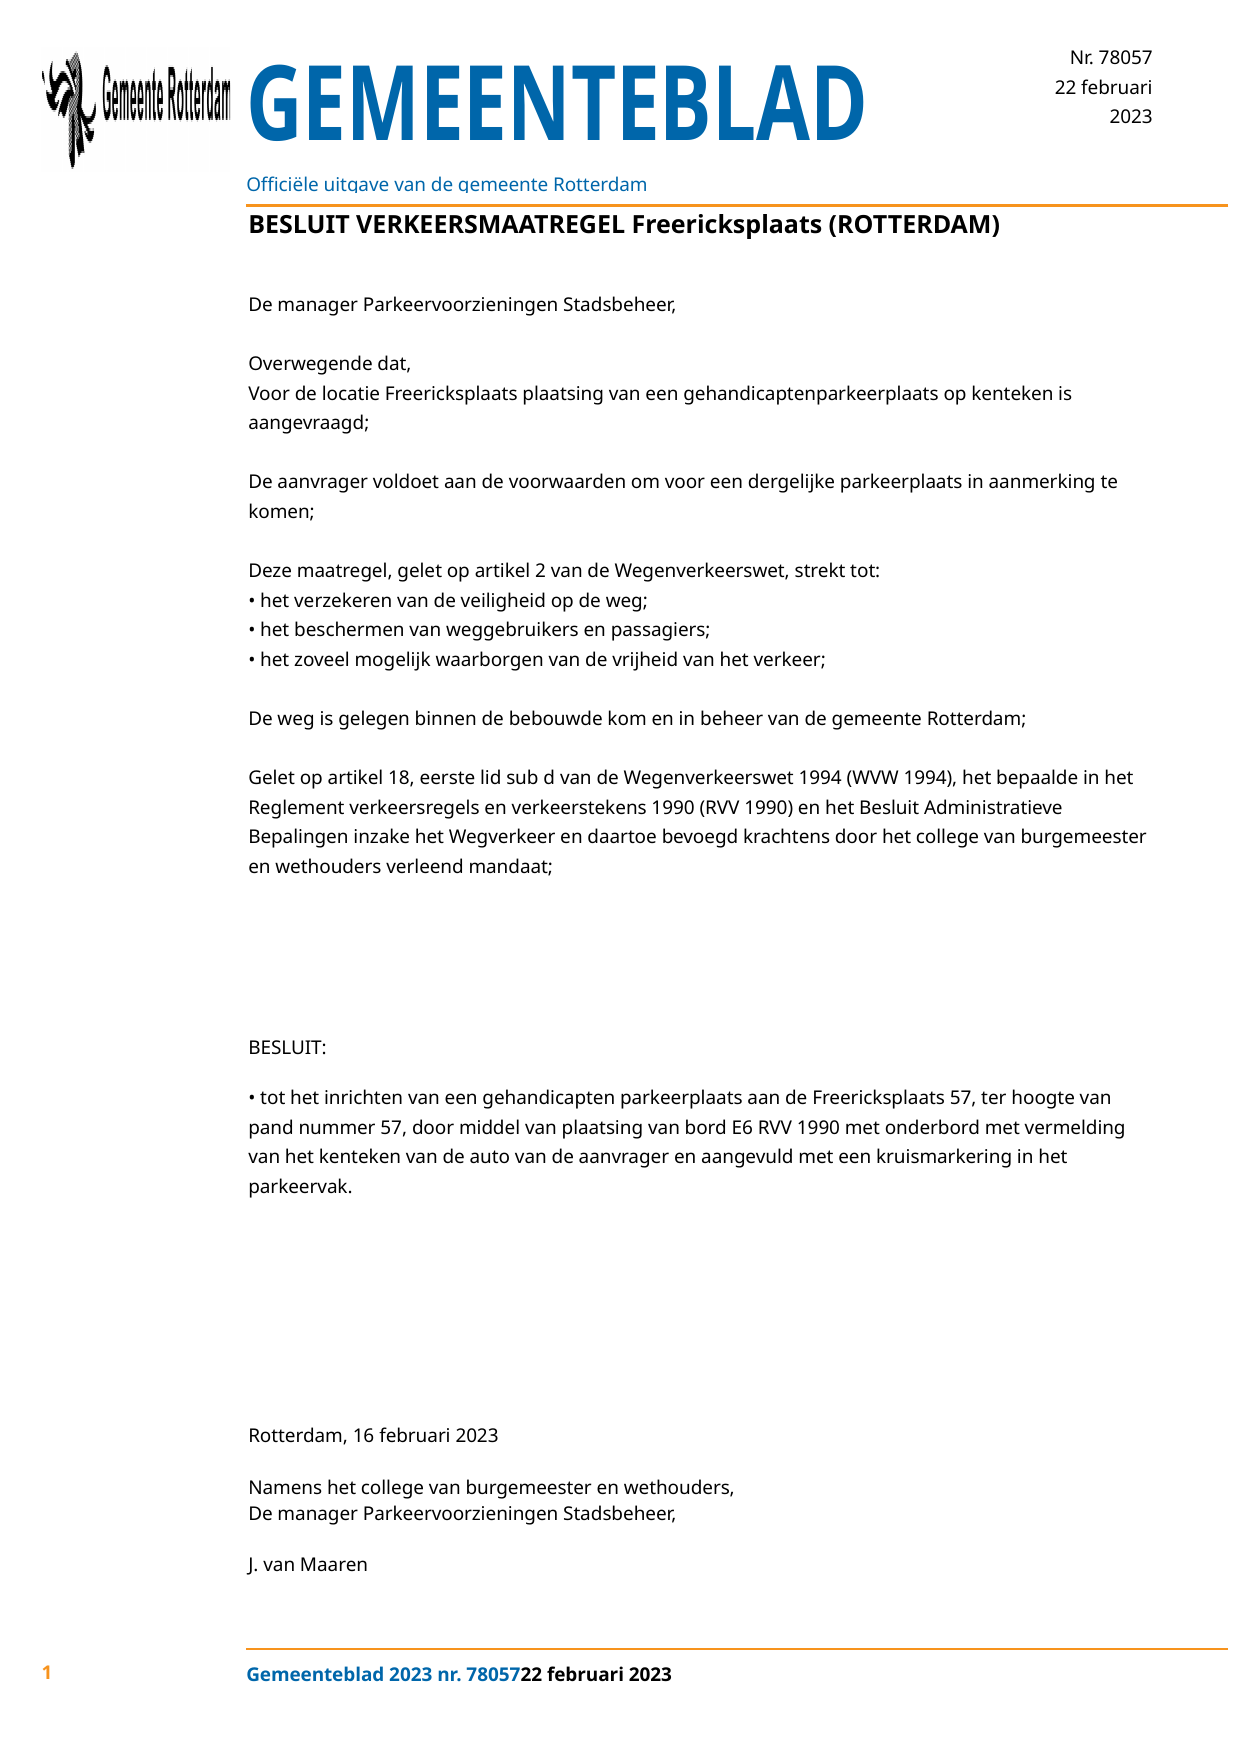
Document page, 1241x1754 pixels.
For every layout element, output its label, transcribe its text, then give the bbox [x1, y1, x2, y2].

text Voor de locatie Freericksplaats plaatsing van een gehandicaptenparkeerplaats op kenteken is aangevraagd; [248, 380, 1152, 435]
text BESLUIT: [248, 1034, 1152, 1060]
text Namens het college van burgemeester en wethouders, [248, 1474, 1152, 1500]
text J. van Maaren [248, 1551, 1152, 1577]
text • het beschermen van weggebruikers en passagiers; [248, 616, 1152, 642]
text • het zoveel mogelijk waarborgen van de vrijheid van het verkeer; [248, 646, 1152, 672]
text • tot het inrichten van een gehandicapten parkeerplaats aan de Freericksplaats 57, ter hoogte van pand nummer 57, door middel van plaatsing van bord E6 RVV 1990 met onderbord met vermelding van het kenteken van de auto van de aanvrager en aangevuld met een kruismarkering in het parkeervak. [248, 1084, 1152, 1199]
text De manager Parkeervoorzieningen Stadsbeheer, [248, 1500, 1152, 1526]
text BESLUIT VERKEERSMAATREGEL Freericksplaats (ROTTERDAM) [248, 207, 1152, 241]
text • het verzekeren van de veiligheid op de weg; [248, 587, 1152, 613]
text Gelet op artikel 18, eerste lid sub d van de Wegenverkeerswet 1994 (WVW 1994), het bepaalde in het Reglement verkeersregels en verkeerstekens 1990 (RVV 1990) en het Besluit Administratieve Bepalingen inzake het Wegverkeer en daartoe bevoegd krachtens door het college van burgemeester en wethouders verleend mandaat; [248, 764, 1152, 879]
picture [41, 47, 231, 172]
text Overwegende dat, [248, 350, 1152, 376]
text De weg is gelegen binnen de bebouwde kom en in beheer van de gemeente Rotterdam; [248, 705, 1152, 731]
text De aanvrager voldoet aan de voorwaarden om voor een dergelijke parkeerplaats in aanmerking te komen; [248, 468, 1152, 524]
text Rotterdam, 16 februari 2023 [248, 1423, 1152, 1448]
text De manager Parkeervoorzieningen Stadsbeheer, [248, 291, 1152, 317]
text Deze maatregel, gelet op artikel 2 van de Wegenverkeerswet, strekt tot: [248, 557, 1152, 583]
